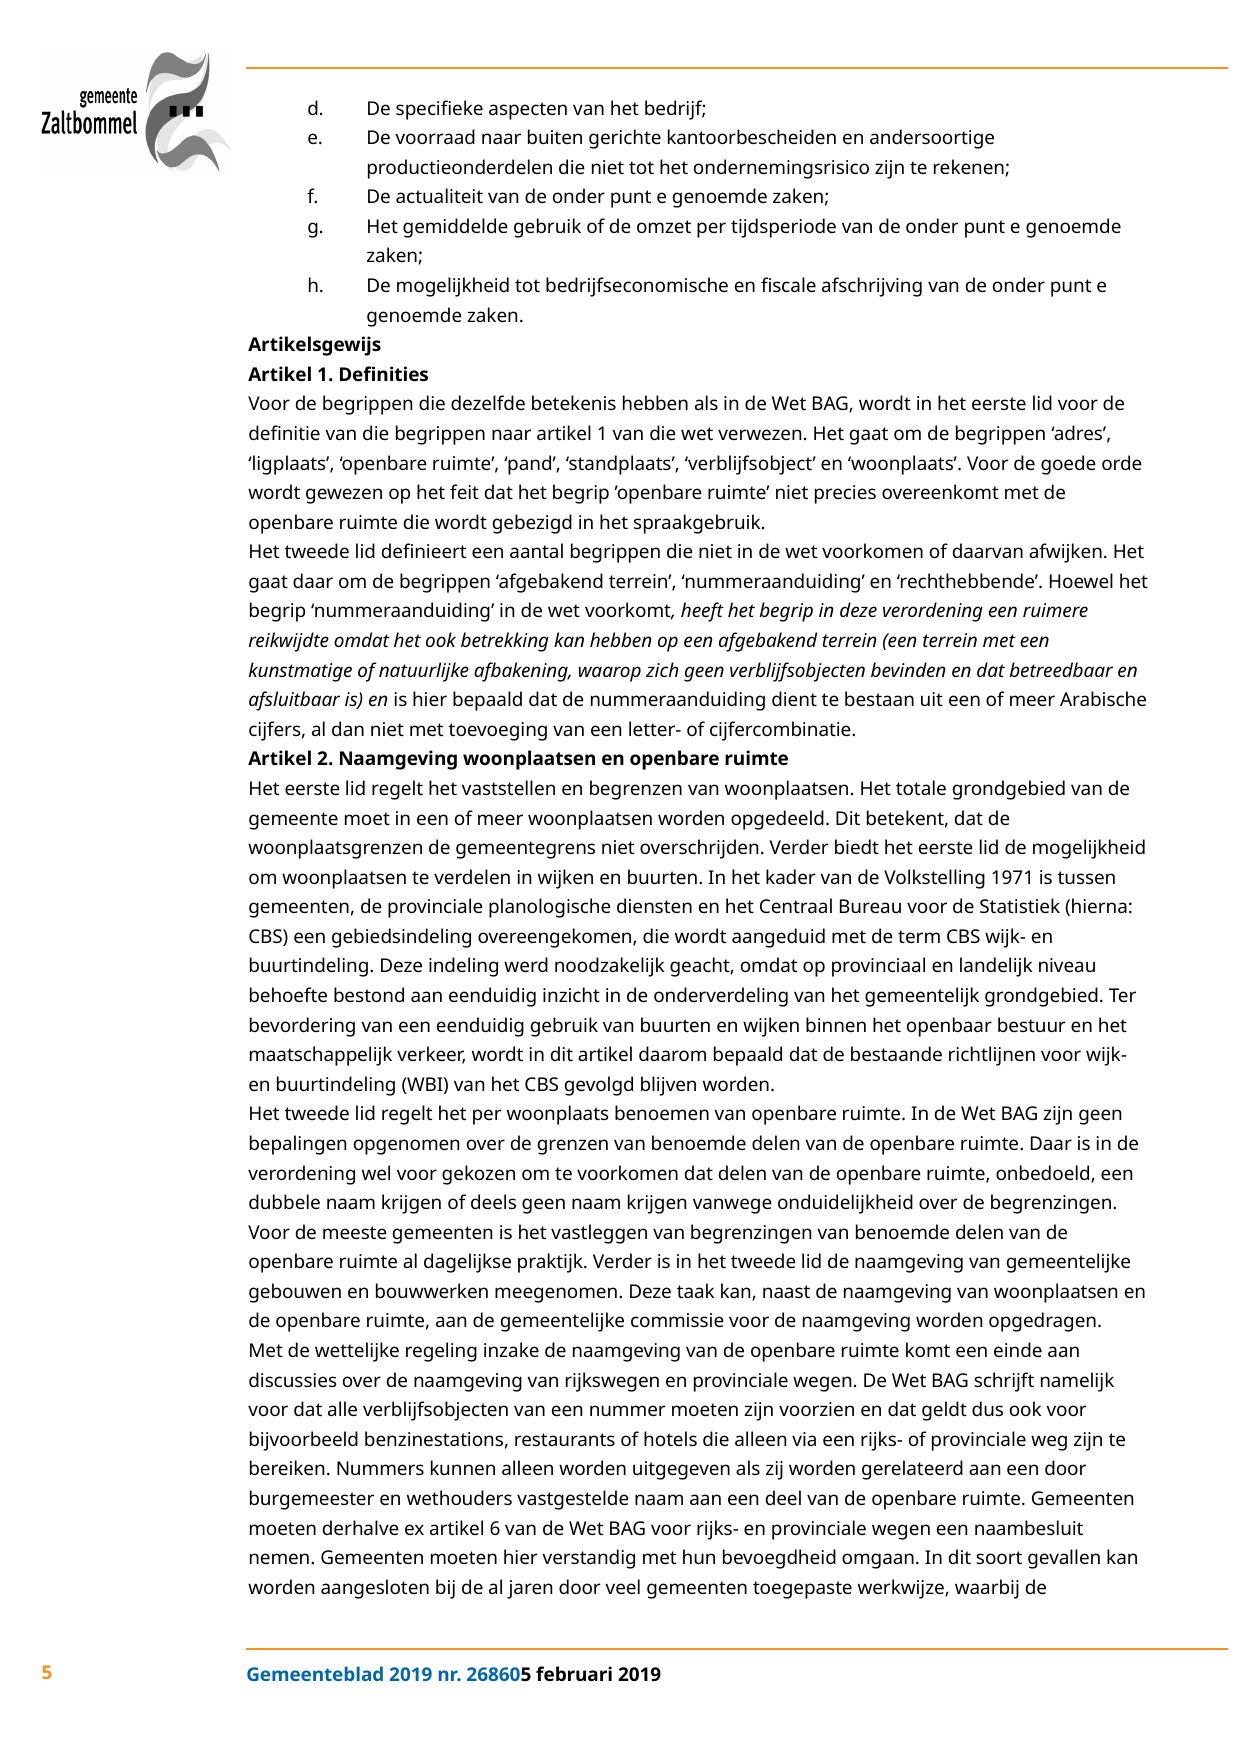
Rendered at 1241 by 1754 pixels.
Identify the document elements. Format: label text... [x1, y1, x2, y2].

text Voor de begrippen die dezelfde betekenis hebben als in de Wet BAG, wordt in het eerste lid voor de definitie van die begrippen naar artikel 1 van die wet verwezen. Het gaat om de begrippen ‘adres’, ‘ligplaats’, ‘openbare ruimte’, ‘pand’, ‘standplaats’, ‘verblijfsobject’ en ‘woonplaats’. Voor de goede orde wordt gewezen op het feit dat het begrip ’openbare ruimte’ niet precies overeenkomt met de openbare ruimte die wordt gebezigd in het spraakgebruik. [248, 391, 1152, 535]
text Artikel 1. Definities [248, 361, 1152, 387]
list De mogelijkheid tot bedrijfseconomische en fiscale afschrijving van de onder punt e genoemde zaken. [307, 272, 1152, 328]
text Met de wettelijke regeling inzake de naamgeving van de openbare ruimte komt een einde aan discussies over de naamgeving van rijkswegen en provinciale wegen. De Wet BAG schrijft namelijk voor dat alle verblijfsobjecten van een nummer moeten zijn voorzien en dat geldt dus ook voor bijvoorbeeld benzinestations, restaurants of hotels die alleen via een rijks- of provinciale weg zijn te bereiken. Nummers kunnen alleen worden uitgegeven als zij worden gerelateerd aan een door burgemeester en wethouders vastgestelde naam aan een deel van de openbare ruimte. Gemeenten moeten derhalve ex artikel 6 van de Wet BAG voor rijks- en provinciale wegen een naambesluit nemen. Gemeenten moeten hier verstandig met hun bevoegdheid omgaan. In dit soort gevallen kan worden aangesloten bij de al jaren door veel gemeenten toegepaste werkwijze, waarbij de [248, 1337, 1152, 1600]
list De specifieke aspecten van het bedrijf; [307, 95, 1152, 121]
text Artikelsgewijs [248, 331, 1152, 357]
text Het eerste lid regelt het vaststellen en begrenzen van woonplaatsen. Het totale grondgebied van de gemeente moet in een of meer woonplaatsen worden opgedeeld. Dit betekent, dat de woonplaatsgrenzen de gemeentegrens niet overschrijden. Verder biedt het eerste lid de mogelijkheid om woonplaatsen te verdelen in wijken en buurten. In het kader van de Volkstelling 1971 is tussen gemeenten, de provinciale planologische diensten en het Centraal Bureau voor de Statistiek (hierna: CBS) een gebiedsindeling overeengekomen, die wordt aangeduid met de term CBS wijk- en buurtindeling. Deze indeling werd noodzakelijk geacht, omdat op provinciaal en landelijk niveau behoefte bestond aan eenduidig inzicht in de onderverdeling van het gemeentelijk grondgebied. Ter bevordering van een eenduidig gebruik van buurten en wijken binnen het openbaar bestuur en het maatschappelijk verkeer, wordt in dit artikel daarom bepaald dat de bestaande richtlijnen voor wijk- en buurtindeling (WBI) van het CBS gevolgd blijven worden. [248, 775, 1152, 1097]
list De voorraad naar buiten gerichte kantoorbescheiden en andersoortige productieonderdelen die niet tot het ondernemingsrisico zijn te rekenen; [307, 124, 1152, 180]
list Het gemiddelde gebruik of de omzet per tijdsperiode van de onder punt e genoemde zaken; [307, 213, 1152, 268]
list De actualiteit van de onder punt e genoemde zaken; [307, 183, 1152, 209]
text Het tweede lid definieert een aantal begrippen die niet in de wet voorkomen of daarvan afwijken. Het gaat daar om de begrippen ‘afgebakend terrein’, ‘nummeraanduiding’ en ‘rechthebbende’. Hoewel het begrip ‘nummeraanduiding’ in de wet voorkomt, heeft het begrip in deze verordening een ruimere reikwijdte omdat het ook betrekking kan hebben op een afgebakend terrein (een terrein met een kunstmatige of natuurlijke afbakening, waarop zich geen verblijfsobjecten bevinden en dat betreedbaar en afsluitbaar is) en is hier bepaald dat de nummeraanduiding dient te bestaan uit een of meer Arabische cijfers, al dan niet met toevoeging van een letter- of cijfercombinatie. [248, 538, 1152, 742]
text Het tweede lid regelt het per woonplaats benoemen van openbare ruimte. In de Wet BAG zijn geen bepalingen opgenomen over de grenzen van benoemde delen van de openbare ruimte. Daar is in de verordening wel voor gekozen om te voorkomen dat delen van de openbare ruimte, onbedoeld, een dubbele naam krijgen of deels geen naam krijgen vanwege onduidelijkheid over de begrenzingen. Voor de meeste gemeenten is het vastleggen van begrenzingen van benoemde delen van de openbare ruimte al dagelijkse praktijk. Verder is in het tweede lid de naamgeving van gemeentelijke gebouwen en bouwwerken meegenomen. Deze taak kan, naast de naamgeving van woonplaatsen en de openbare ruimte, aan de gemeentelijke commissie voor de naamgeving worden opgedragen. [248, 1101, 1152, 1333]
picture [41, 47, 231, 172]
text Artikel 2. Naamgeving woonplaatsen en openbare ruimte [248, 746, 1152, 771]
